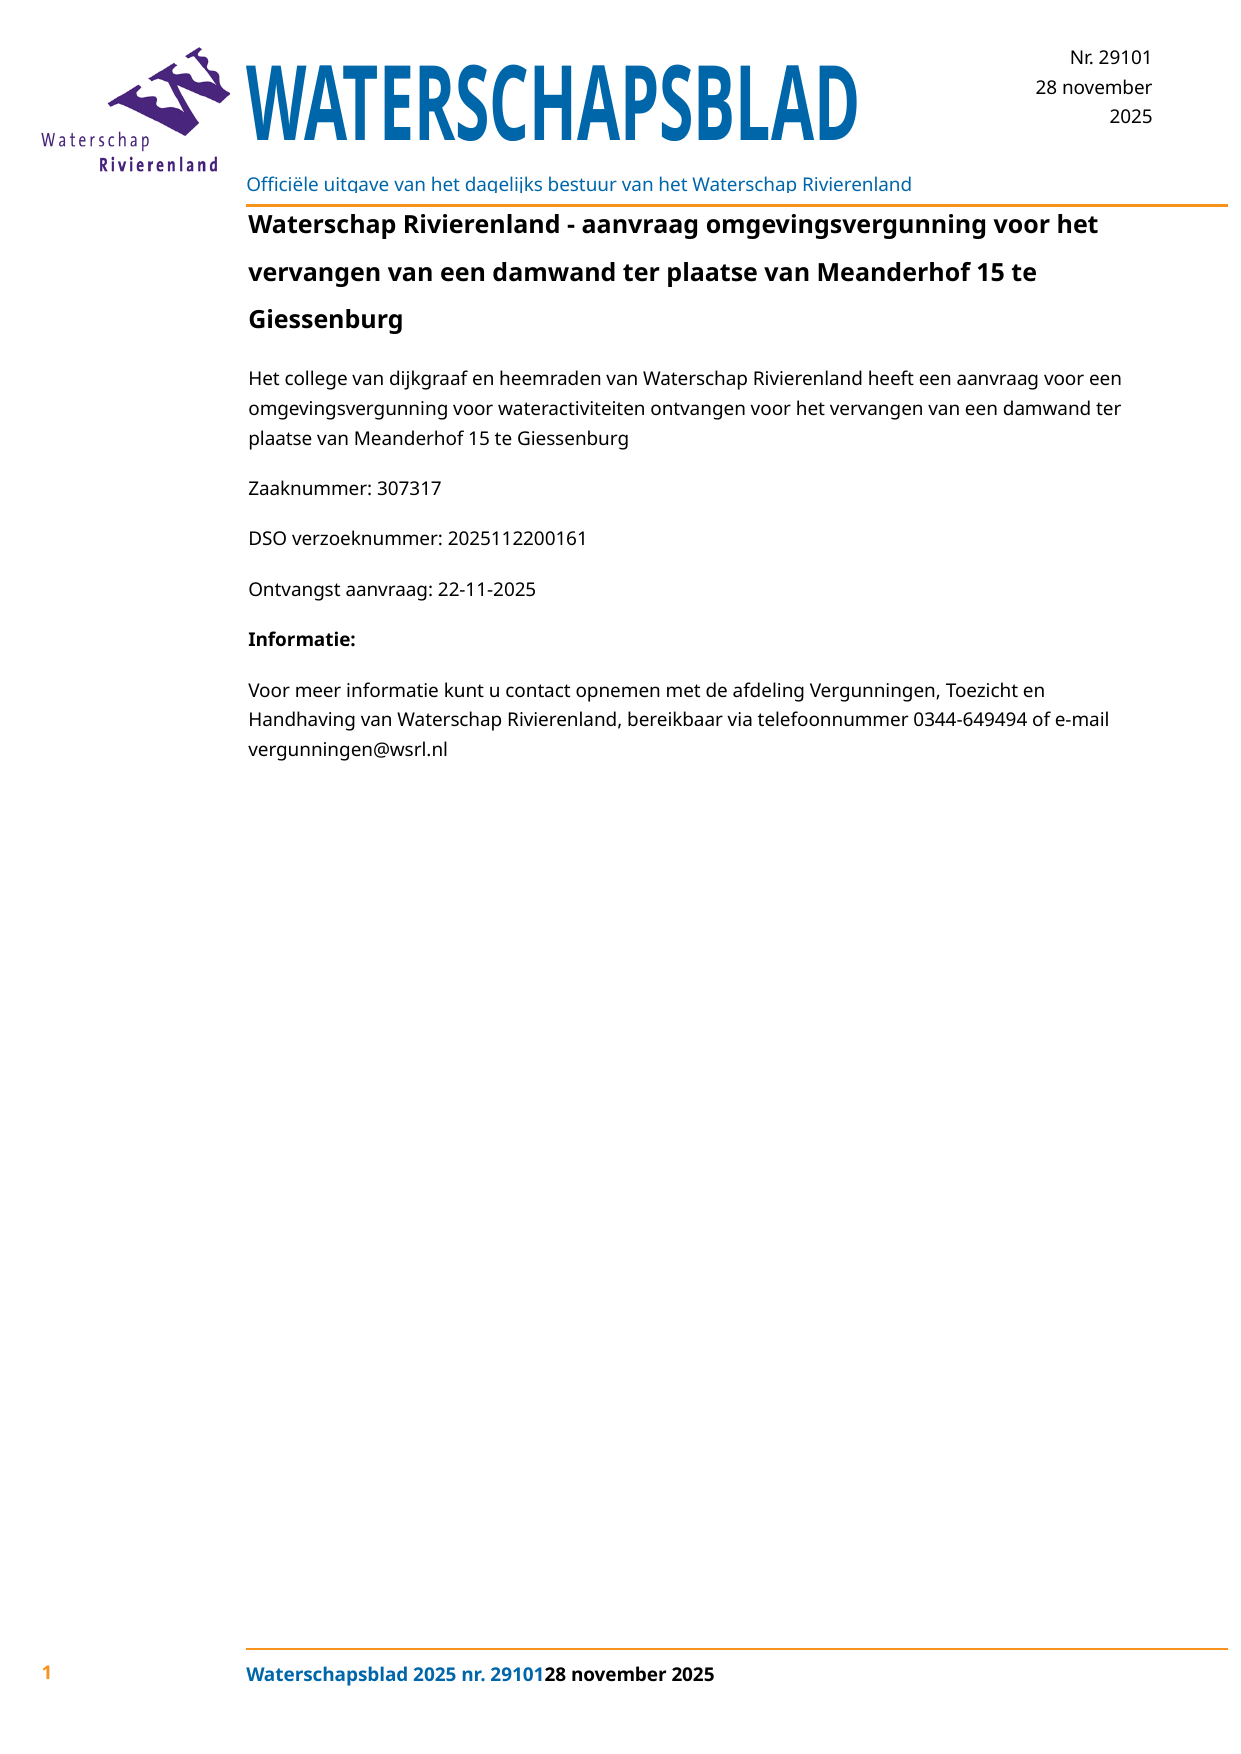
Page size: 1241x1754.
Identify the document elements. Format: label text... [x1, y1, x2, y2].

text Het college van dijkgraaf en heemraden van Waterschap Rivierenland heeft een aanvraag voor een omgevingsvergunning voor wateractiviteiten ontvangen voor het vervangen van een damwand ter plaatse van Meanderhof 15 te Giessenburg [248, 366, 1152, 450]
text Informatie: [248, 626, 1152, 652]
text DSO verzoeknummer: 2025112200161 [248, 526, 1152, 551]
text Zaaknummer: 307317 [248, 475, 1152, 501]
text Ontvangst aanvraag: 22-11-2025 [248, 576, 1152, 602]
text Voor meer informatie kunt u contact opnemen met de afdeling Vergunningen, Toezicht en Handhaving van Waterschap Rivierenland, bereikbaar via telefoonnummer 0344-649494 of e-mail vergunningen@wsrl.nl [248, 677, 1152, 762]
picture [41, 47, 231, 172]
text Waterschap Rivierenland - aanvraag omgevingsvergunning voor het vervangen van een damwand ter plaatse van Meanderhof 15 te Giessenburg [248, 207, 1152, 336]
